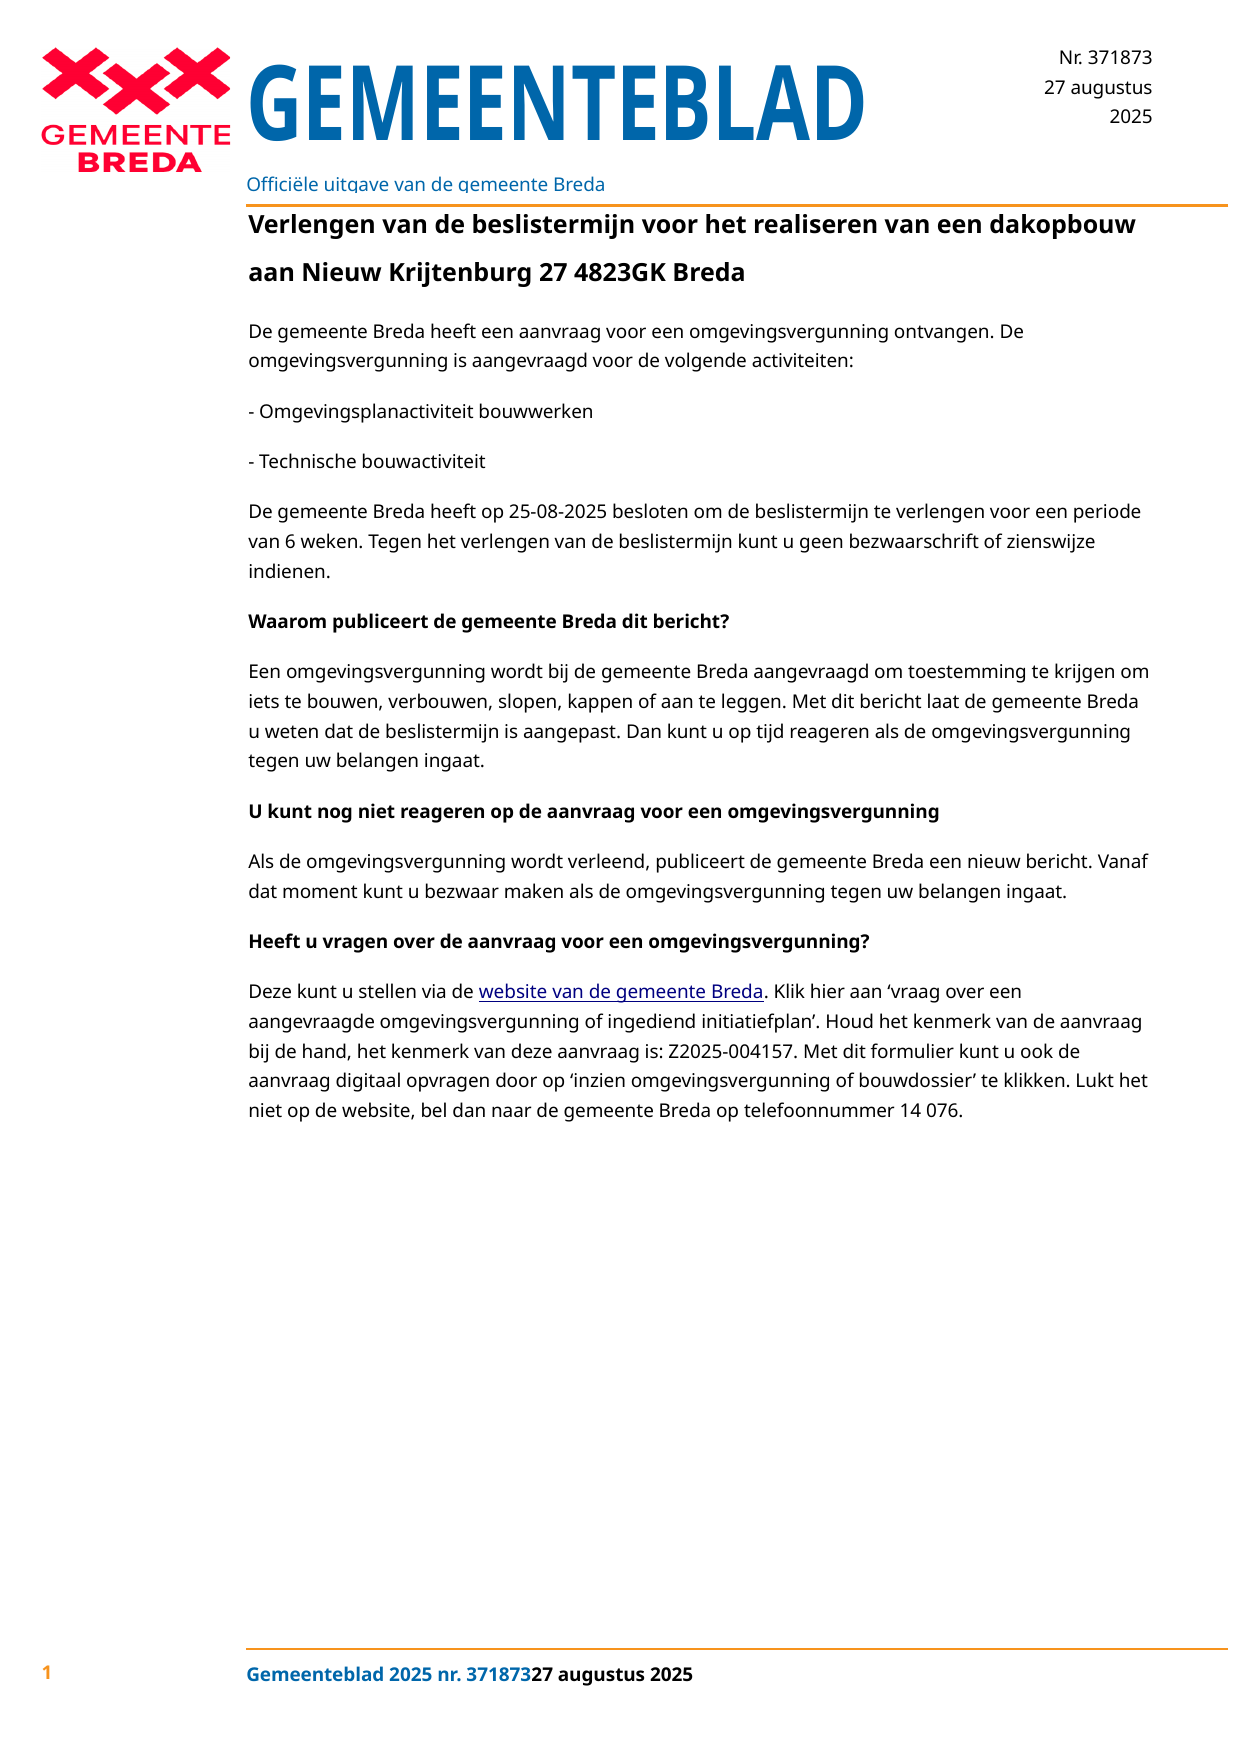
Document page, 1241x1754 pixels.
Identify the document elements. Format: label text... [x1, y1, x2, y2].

text Heeft u vragen over de aanvraag voor een omgevingsvergunning? [248, 928, 1152, 954]
text Verlengen van de beslistermijn voor het realiseren van een dakopbouw aan Nieuw Krijtenburg 27 4823GK Breda [248, 207, 1152, 288]
text De gemeente Breda heeft een aanvraag voor een omgevingsvergunning ontvangen. De omgevingsvergunning is aangevraagd voor de volgende activiteiten: [248, 318, 1152, 373]
text Als de omgevingsvergunning wordt verleend, publiceert de gemeente Breda een nieuw bericht. Vanaf dat moment kunt u bezwaar maken als de omgevingsvergunning tegen uw belangen ingaat. [248, 848, 1152, 904]
text - Technische bouwactiviteit [248, 448, 1152, 474]
text Waarom publiceert de gemeente Breda dit bericht? [248, 608, 1152, 634]
text U kunt nog niet reageren op de aanvraag voor een omgevingsvergunning [248, 798, 1152, 824]
picture [41, 47, 231, 172]
text Een omgevingsvergunning wordt bij de gemeente Breda aangevraagd om toestemming te krijgen om iets te bouwen, verbouwen, slopen, kappen of aan te leggen. Met dit bericht laat de gemeente Breda u weten dat de beslistermijn is aangepast. Dan kunt u op tijd reageren als de omgevingsvergunning tegen uw belangen ingaat. [248, 659, 1152, 773]
text - Omgevingsplanactiviteit bouwwerken [248, 398, 1152, 424]
text De gemeente Breda heeft op 25-08-2025 besloten om de beslistermijn te verlengen voor een periode van 6 weken. Tegen het verlengen van de beslistermijn kunt u geen bezwaarschrift of zienswijze indienen. [248, 499, 1152, 584]
text Deze kunt u stellen via de website van de gemeente Breda. Klik hier aan ‘vraag over een aangevraagde omgevingsvergunning of ingediend initiatiefplan’. Houd het kenmerk van de aanvraag bij de hand, het kenmerk van deze aanvraag is: Z2025-004157. Met dit formulier kunt u ook de aanvraag digitaal opvragen door op ‘inzien omgevingsvergunning of bouwdossier’ te klikken. Lukt het niet op de website, bel dan naar de gemeente Breda op telefoonnummer 14 076. [248, 979, 1152, 1123]
